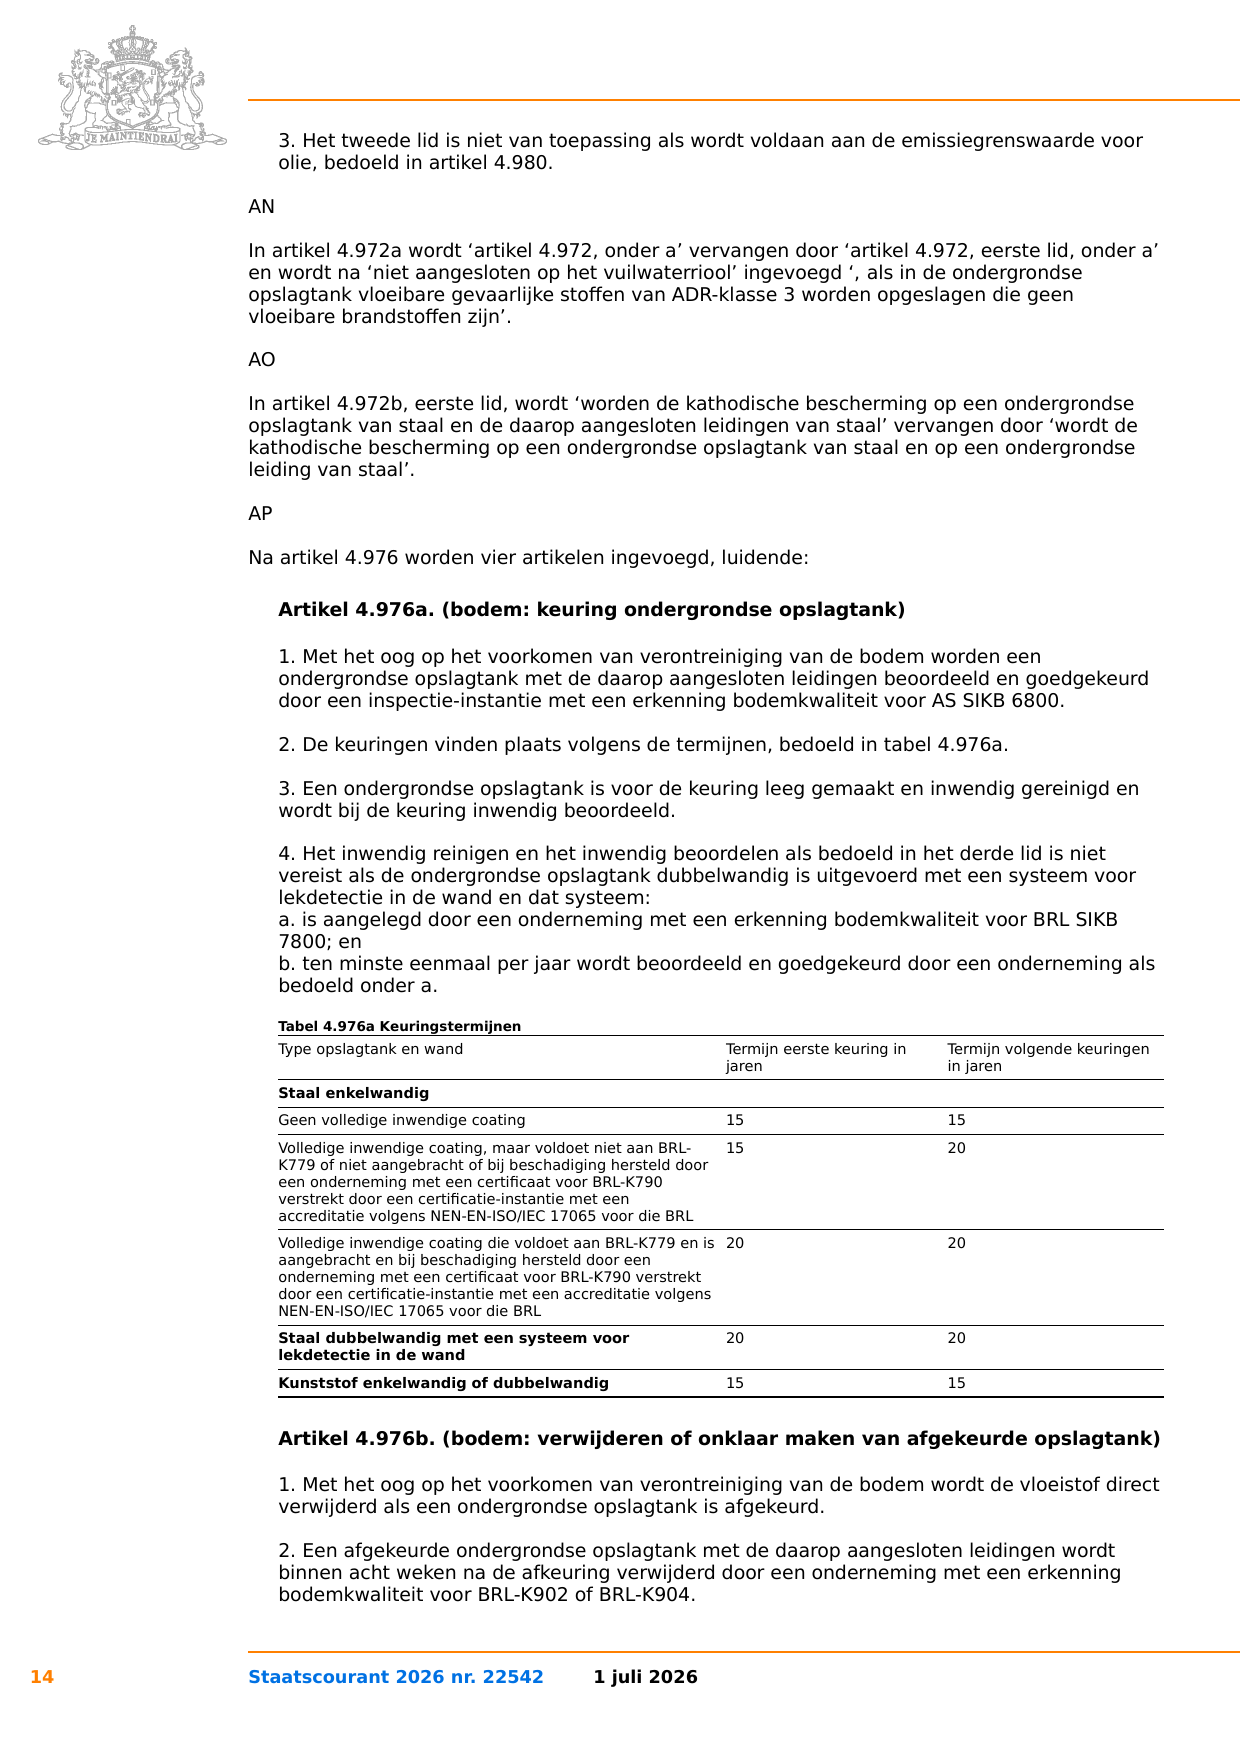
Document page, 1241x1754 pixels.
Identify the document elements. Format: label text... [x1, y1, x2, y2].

picture [38, 25, 227, 150]
text a. is aangelegd door een onderneming met een erkenning bodemkwaliteit voor BRL SIKB 7800; en [278, 909, 1163, 953]
table_cell 15 [720, 1108, 942, 1134]
text Na artikel 4.976 worden vier artikelen ingevoegd, luidende: [248, 547, 1163, 569]
text 2. De keuringen vinden plaats volgens de termijnen, bedoeld in tabel 4.976a. [278, 734, 1163, 756]
table_cell Volledige inwendige coating, maar voldoet niet aan BRL-K779 of niet aangebracht of bij beschadiging hersteld door een onderneming met een certificaat voor BRL-K790 verstrekt door een certificatie-instantie met een accreditatie volgens NEN-EN-ISO/IEC 17065 voor die BRL [278, 1135, 720, 1229]
table_cell 20 [942, 1135, 1163, 1229]
table_cell 15 [942, 1370, 1163, 1396]
text In artikel 4.972b, eerste lid, wordt ‘worden de kathodische bescherming op een ondergrondse opslagtank van staal en de daarop aangesloten leidingen van staal’ vervangen door ‘wordt de kathodische bescherming op een ondergrondse opslagtank van staal en op een ondergrondse leiding van staal’. [248, 393, 1163, 481]
table_cell 20 [942, 1230, 1163, 1324]
text 4. Het inwendig reinigen en het inwendig beoordelen als bedoeld in het derde lid is niet vereist als de ondergrondse opslagtank dubbelwandig is uitgevoerd met een systeem voor lekdetectie in de wand en dat systeem: [278, 843, 1163, 909]
table_cell 20 [720, 1230, 942, 1324]
text 1. Met het oog op het voorkomen van verontreiniging van de bodem wordt de vloeistof direct verwijderd als een ondergrondse opslagtank is afgekeurd. [278, 1474, 1163, 1518]
text 2. Een afgekeurde ondergrondse opslagtank met de daarop aangesloten leidingen wordt binnen acht weken na de afkeuring verwijderd door een onderneming met een erkenning bodemkwaliteit voor BRL-K902 of BRL-K904. [278, 1540, 1163, 1606]
table_cell Termijn volgende keuringen in jaren [942, 1036, 1163, 1079]
text AP [248, 503, 1163, 525]
text 3. Het tweede lid is niet van toepassing als wordt voldaan aan de emissiegrenswaarde voor olie, bedoeld in artikel 4.980. [278, 130, 1163, 174]
table_cell Type opslagtank en wand [278, 1036, 720, 1079]
table_cell Kunststof enkelwandig of dubbelwandig [278, 1370, 720, 1396]
subtitle Artikel 4.976b. (bodem: verwijderen of onklaar maken van afgekeurde opslagtank) [278, 1427, 1163, 1449]
table_cell Staal dubbelwandig met een systeem voor lekdetectie in de wand [278, 1326, 720, 1369]
table_cell [942, 1080, 1163, 1107]
text b. ten minste eenmaal per jaar wordt beoordeeld en goedgekeurd door een onderneming als bedoeld onder a. [278, 953, 1163, 997]
table_cell 15 [720, 1370, 942, 1396]
table_cell 15 [720, 1135, 942, 1229]
subtitle Artikel 4.976a. (bodem: keuring ondergrondse opslagtank) [278, 599, 1163, 621]
text In artikel 4.972a wordt ‘artikel 4.972, onder a’ vervangen door ‘artikel 4.972, eerste lid, onder a’ en wordt na ‘niet aangesloten op het vuilwaterriool’ ingevoegd ‘, als in de ondergrondse opslagtank vloeibare gevaarlijke stoffen van ADR-klasse 3 worden opgeslagen die geen vloeibare brandstoffen zijn’. [248, 239, 1163, 327]
table_cell [720, 1080, 942, 1107]
table_cell 15 [942, 1108, 1163, 1134]
table_cell Termijn eerste keuring in jaren [720, 1036, 942, 1079]
text AN [248, 196, 1163, 218]
table_cell 20 [720, 1326, 942, 1369]
text AO [248, 349, 1163, 371]
text 3. Een ondergrondse opslagtank is voor de keuring leeg gemaakt en inwendig gereinigd en wordt bij de keuring inwendig beoordeeld. [278, 777, 1163, 821]
text 1. Met het oog op het voorkomen van verontreiniging van de bodem worden een ondergrondse opslagtank met de daarop aangesloten leidingen beoordeeld en goedgekeurd door een inspectie-instantie met een erkenning bodemkwaliteit voor AS SIKB 6800. [278, 646, 1163, 712]
table_cell Volledige inwendige coating die voldoet aan BRL-K779 en is aangebracht en bij beschadiging hersteld door een onderneming met een certificaat voor BRL-K790 verstrekt door een certificatie-instantie met een accreditatie volgens NEN-EN-ISO/IEC 17065 voor die BRL [278, 1230, 720, 1324]
table_cell Geen volledige inwendige coating [278, 1108, 720, 1134]
table_cell 20 [942, 1326, 1163, 1369]
table_cell Staal enkelwandig [278, 1080, 720, 1107]
table_header Tabel 4.976a Keuringstermijnen [278, 1019, 1163, 1035]
